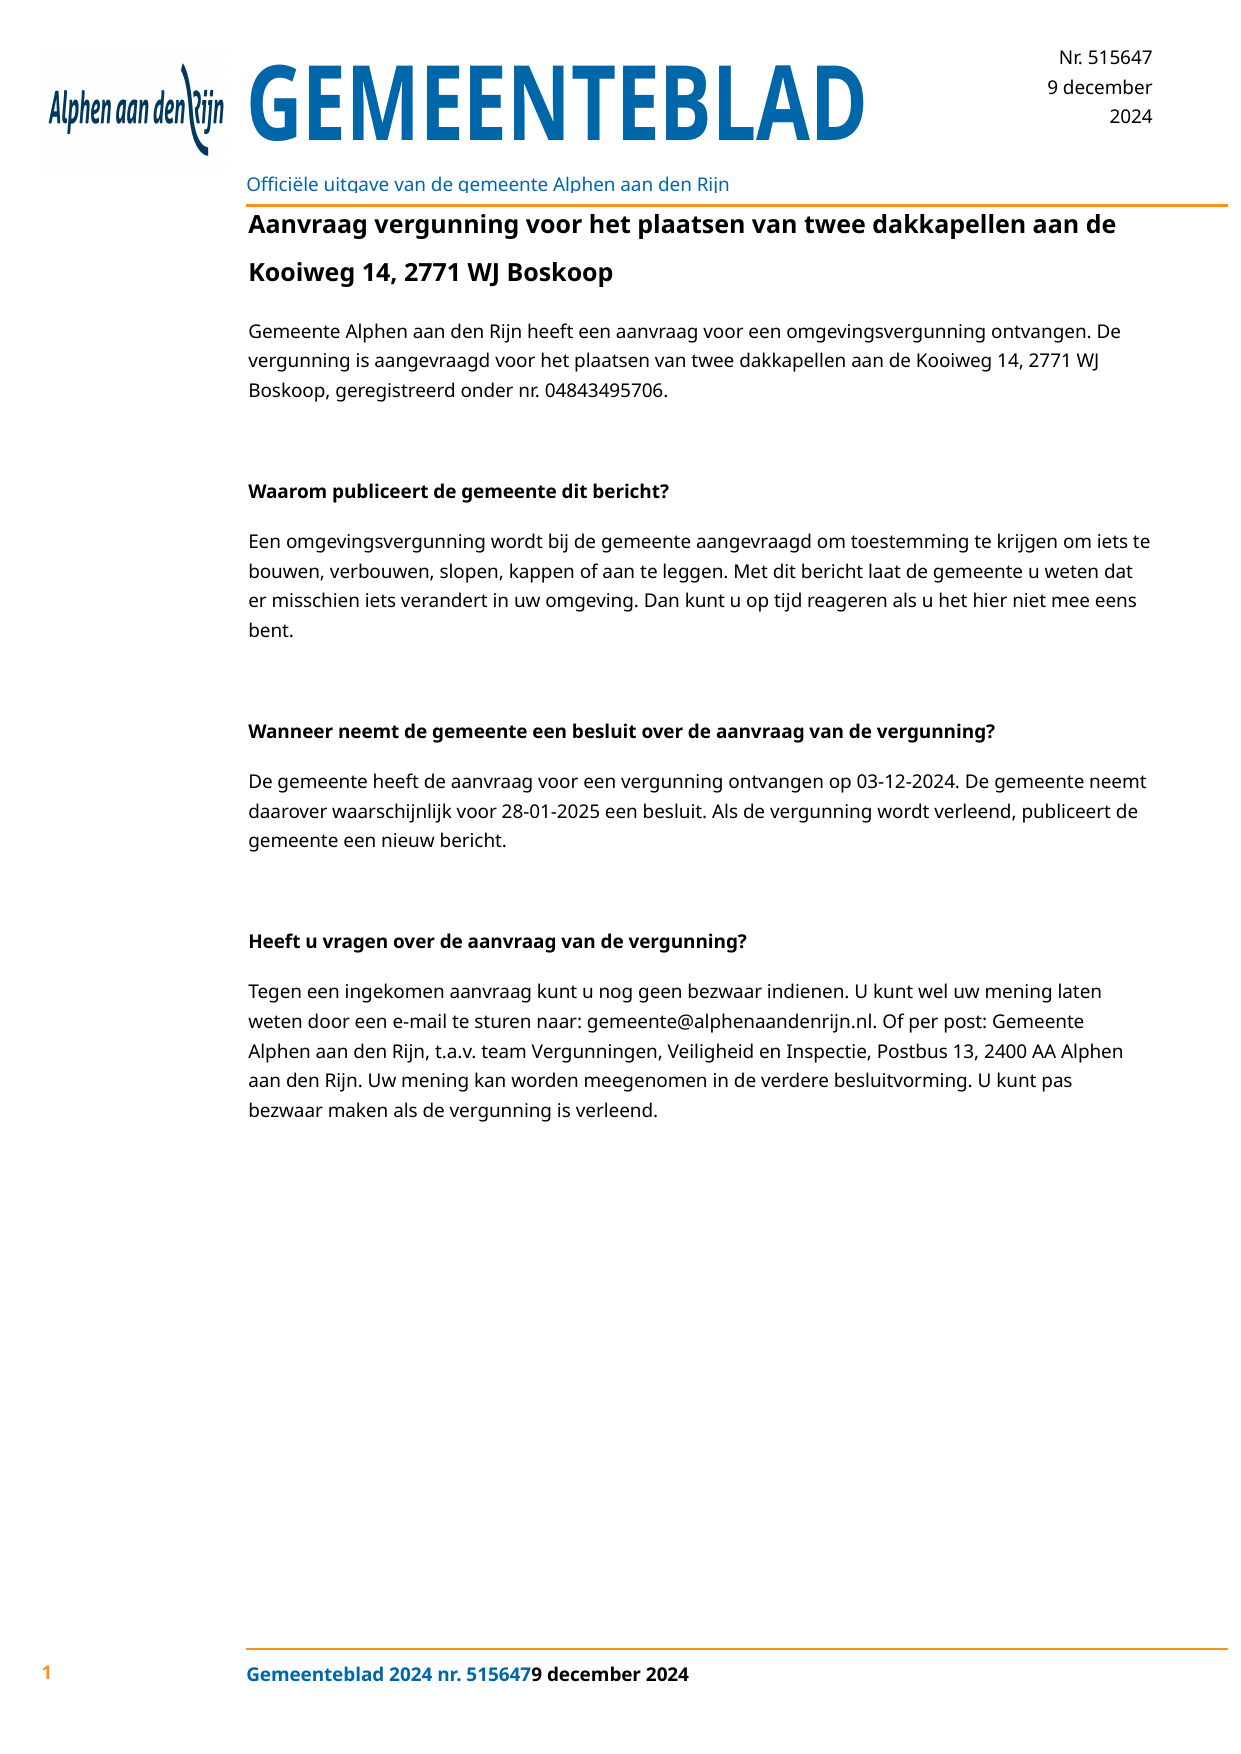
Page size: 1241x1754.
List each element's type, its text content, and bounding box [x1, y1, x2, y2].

picture [41, 47, 231, 172]
text Aanvraag vergunning voor het plaatsen van twee dakkapellen aan de Kooiweg 14, 2771 WJ Boskoop [248, 207, 1152, 288]
text Gemeente Alphen aan den Rijn heeft een aanvraag voor een omgevingsvergunning ontvangen. De vergunning is aangevraagd voor het plaatsen van twee dakkapellen aan de Kooiweg 14, 2771 WJ Boskoop, geregistreerd onder nr. 04843495706. [248, 318, 1152, 403]
text Waarom publiceert de gemeente dit bericht? [248, 478, 1152, 504]
text Heeft u vragen over de aanvraag van de vergunning? [248, 928, 1152, 954]
text Een omgevingsvergunning wordt bij de gemeente aangevraagd om toestemming te krijgen om iets te bouwen, verbouwen, slopen, kappen of aan te leggen. Met dit bericht laat de gemeente u weten dat er misschien iets verandert in uw omgeving. Dan kunt u op tijd reageren als u het hier niet mee eens bent. [248, 528, 1152, 643]
text De gemeente heeft de aanvraag voor een vergunning ontvangen op 03-12-2024. De gemeente neemt daarover waarschijnlijk voor 28-01-2025 een besluit. Als de vergunning wordt verleend, publiceert de gemeente een nieuw bericht. [248, 768, 1152, 853]
text Wanneer neemt de gemeente een besluit over de aanvraag van de vergunning? [248, 718, 1152, 744]
text Tegen een ingekomen aanvraag kunt u nog geen bezwaar indienen. U kunt wel uw mening laten weten door een e-mail te sturen naar: gemeente@alphenaandenrijn.nl. Of per post: Gemeente Alphen aan den Rijn, t.a.v. team Vergunningen, Veiligheid en Inspectie, Postbus 13, 2400 AA Alphen aan den Rijn. Uw mening kan worden meegenomen in de verdere besluitvorming. U kunt pas bezwaar maken als de vergunning is verleend. [248, 979, 1152, 1123]
